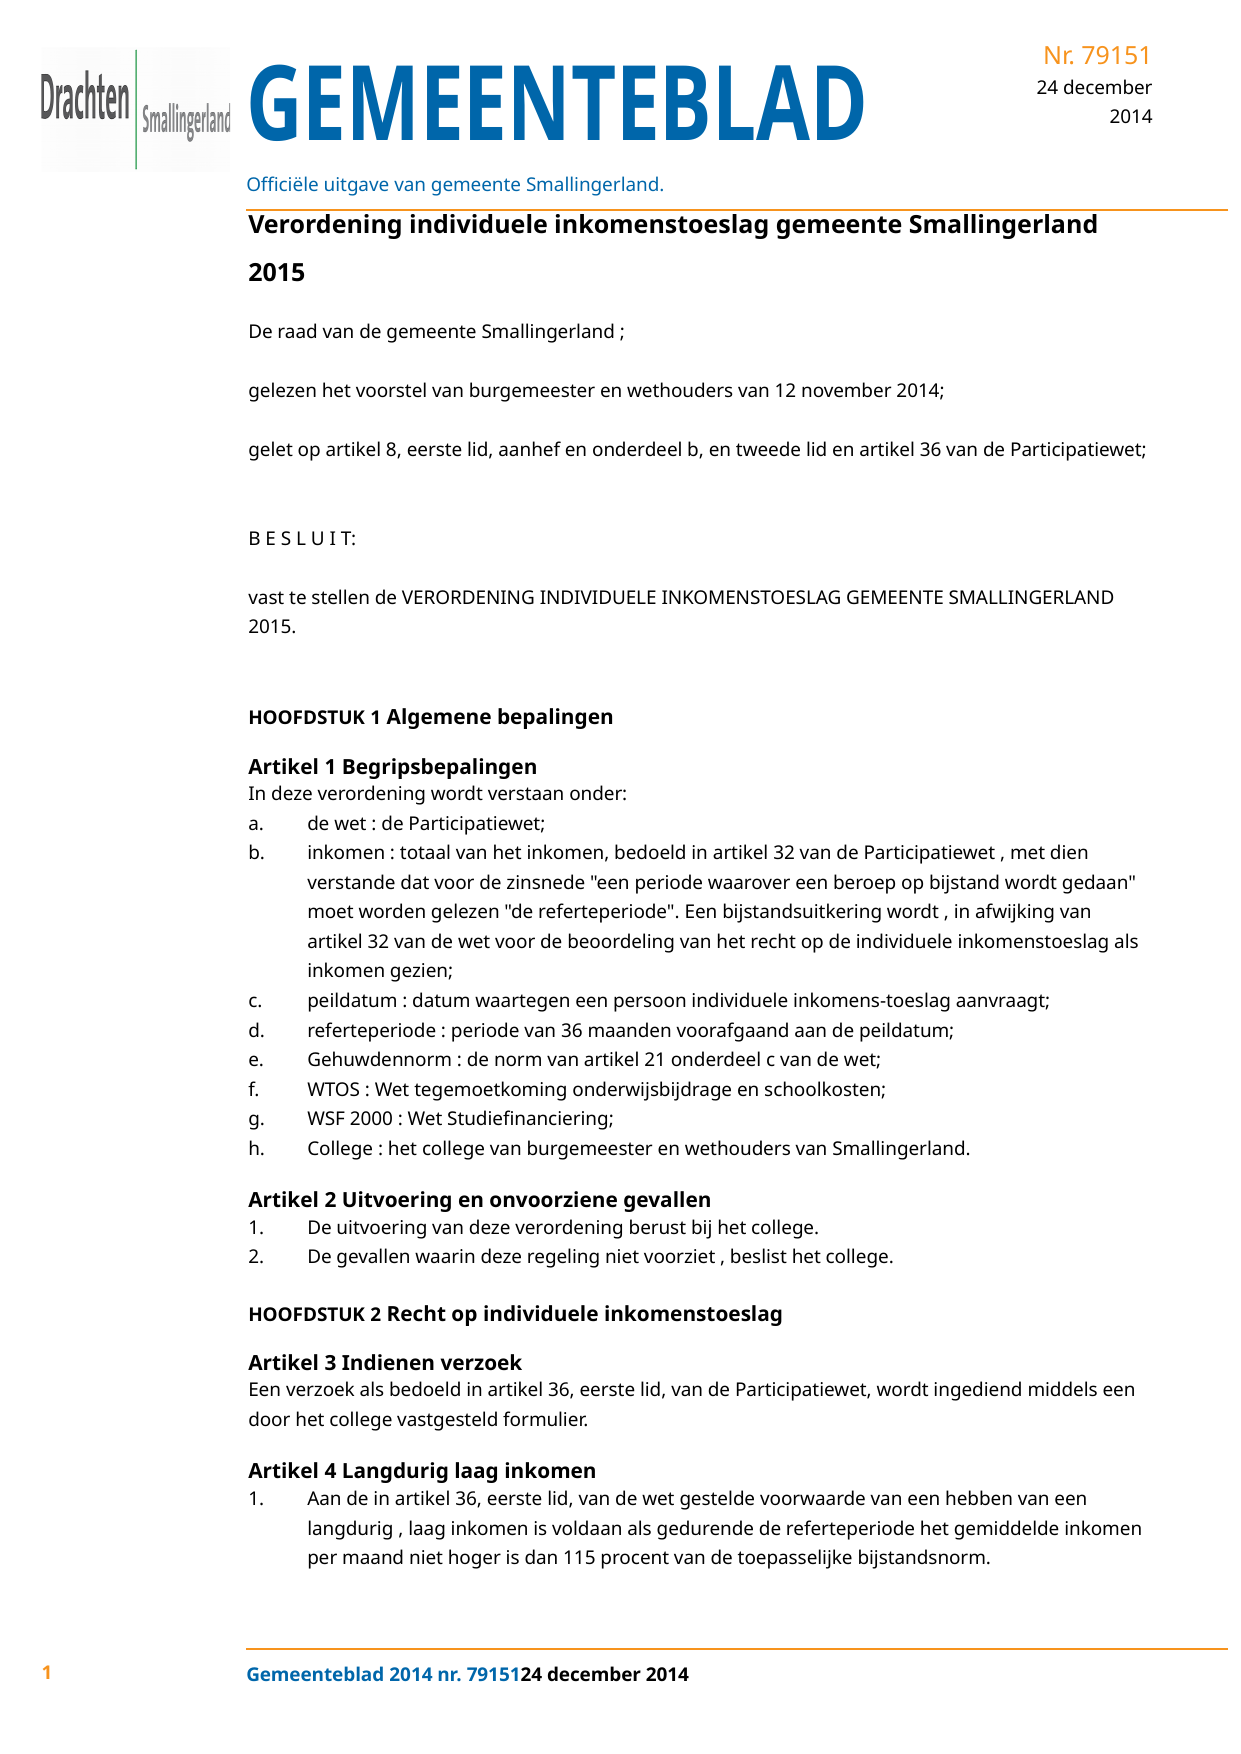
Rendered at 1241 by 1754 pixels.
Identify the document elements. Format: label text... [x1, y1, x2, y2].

picture [41, 47, 231, 172]
list Aan de in artikel 36, eerste lid, van de wet gestelde voorwaarde van een hebben van een langdurig , laag inkomen is voldaan als gedurende de referteperiode het gemiddelde inkomen per maand niet hoger is dan 115 procent van de toepasselijke bijstandsnorm. [248, 1485, 1152, 1570]
list De uitvoering van deze verordening berust bij het college. [248, 1214, 1152, 1240]
text HOOFDSTUK 1 Algemene bepalingen [248, 702, 1152, 731]
text Artikel 2 Uitvoering en onvoorziene gevallen [248, 1186, 1152, 1214]
list Gehuwdennorm : de norm van artikel 21 onderdeel c van de wet; [248, 1046, 1152, 1072]
text Artikel 4 Langdurig laag inkomen [248, 1457, 1152, 1485]
text Een verzoek als bedoeld in artikel 36, eerste lid, van de Participatiewet, wordt ingediend middels een door het college vastgesteld formulier. [248, 1377, 1152, 1432]
text In deze verordening wordt verstaan onder: [248, 780, 1152, 806]
list De gevallen waarin deze regeling niet voorziet , beslist het college. [248, 1244, 1152, 1269]
text B E S L U I T: [248, 525, 1152, 551]
list referteperiode : periode van 36 maanden voorafgaand aan de peildatum; [248, 1017, 1152, 1043]
list inkomen : totaal van het inkomen, bedoeld in artikel 32 van de Participatiewet , met dien verstande dat voor de zinsnede "een periode waarover een beroep op bijstand wordt gedaan" moet worden gelezen "de referteperiode". Een bijstandsuitkering wordt , in afwijking van artikel 32 van de wet voor de beoordeling van het recht op de individuele inkomenstoeslag als inkomen gezien; [248, 839, 1152, 983]
list College : het college van burgemeester en wethouders van Smallingerland. [248, 1135, 1152, 1161]
list peildatum : datum waartegen een persoon individuele inkomens-toeslag aanvraagt; [248, 987, 1152, 1013]
text vast te stellen de VERORDENING INDIVIDUELE INKOMENSTOESLAG GEMEENTE SMALLINGERLAND 2015. [248, 584, 1152, 639]
text Artikel 3 Indienen verzoek [248, 1348, 1152, 1377]
text HOOFDSTUK 2 Recht op individuele inkomenstoeslag [248, 1299, 1152, 1327]
list WTOS : Wet tegemoetkoming onderwijsbijdrage en schoolkosten; [248, 1076, 1152, 1102]
list WSF 2000 : Wet Studiefinanciering; [248, 1106, 1152, 1131]
text Verordening individuele inkomenstoeslag gemeente Smallingerland 2015 [248, 211, 1152, 288]
text De raad van de gemeente Smallingerland ; [248, 318, 1152, 344]
text Artikel 1 Begripsbepalingen [248, 752, 1152, 780]
list de wet : de Participatiewet; [248, 810, 1152, 836]
text gelet op artikel 8, eerste lid, aanhef en onderdeel b, en tweede lid en artikel 36 van de Participatiewet; [248, 436, 1152, 462]
text gelezen het voorstel van burgemeester en wethouders van 12 november 2014; [248, 377, 1152, 403]
